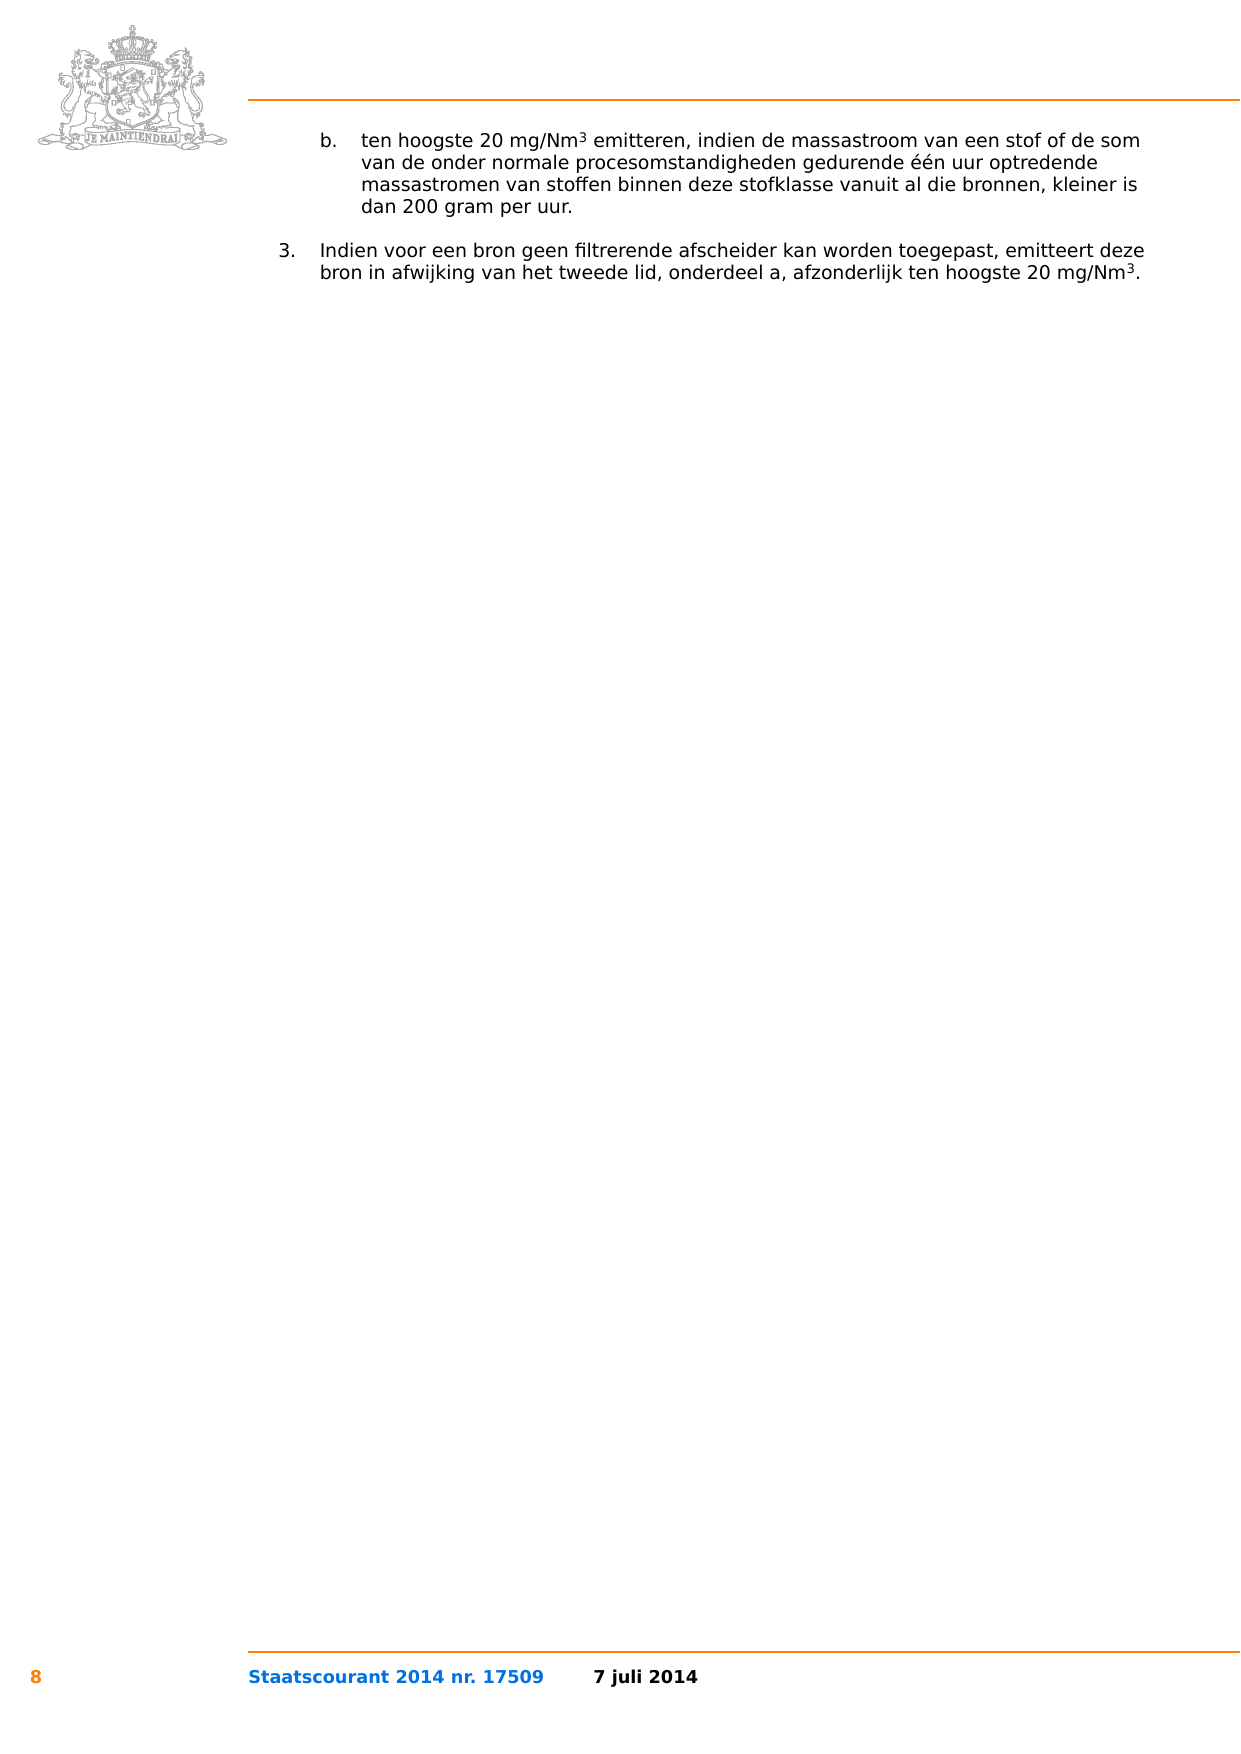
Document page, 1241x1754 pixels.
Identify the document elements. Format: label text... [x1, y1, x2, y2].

picture [38, 25, 227, 150]
text b. ten hoogste 20 mg/Nm3 emitteren, indien de massastroom van een stof of de som van de onder normale procesomstandigheden gedurende één uur optredende massastromen van stoffen binnen deze stofklasse vanuit al die bronnen, kleiner is dan 200 gram per uur. [319, 130, 1163, 218]
text 3. Indien voor een bron geen filtrerende afscheider kan worden toegepast, emitteert deze bron in afwijking van het tweede lid, onderdeel a, afzonderlijk ten hoogste 20 mg/Nm3. [278, 240, 1163, 284]
